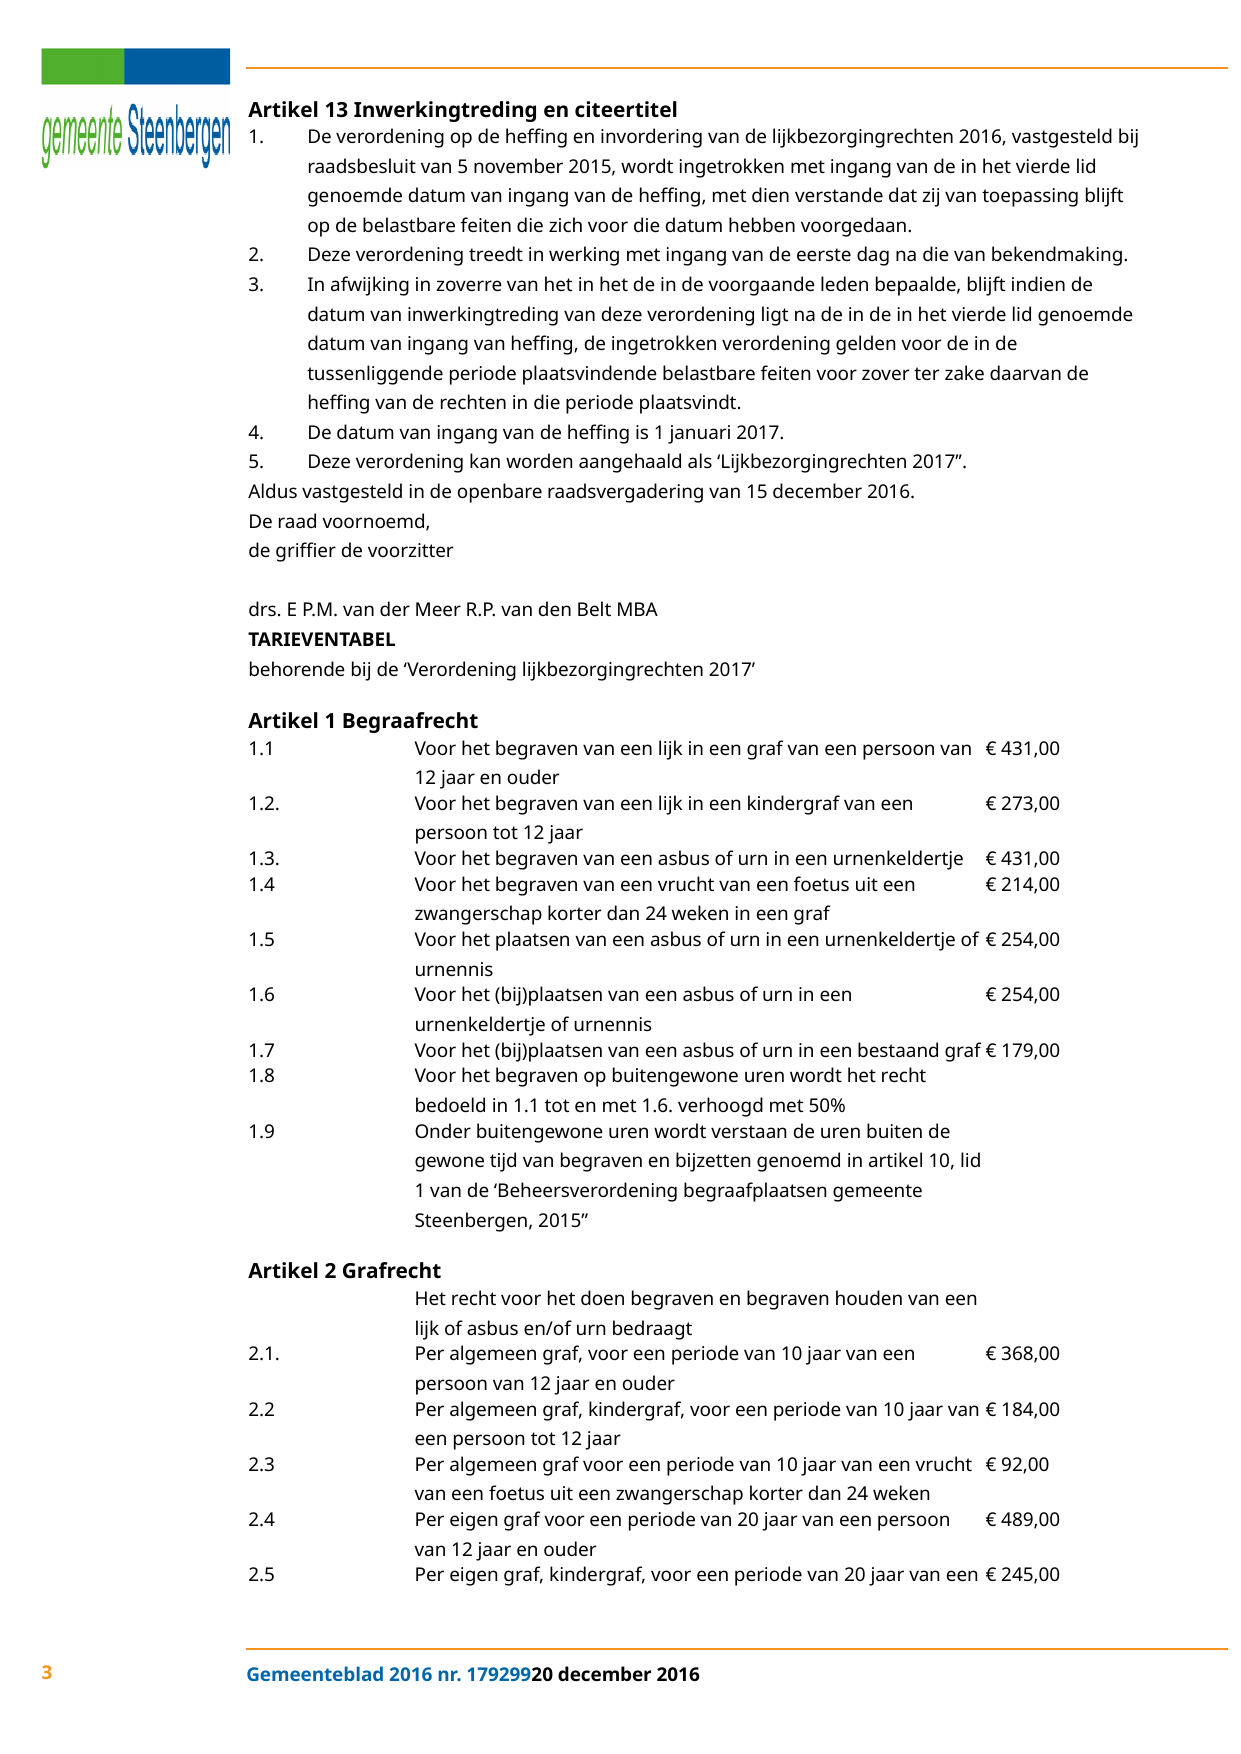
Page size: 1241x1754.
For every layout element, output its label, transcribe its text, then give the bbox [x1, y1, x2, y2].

table_cell Voor het begraven op buitengewone uren wordt het recht bedoeld in 1.1 tot en met 1.6. verhoogd met 50% [414, 1063, 985, 1118]
table_cell € 273,00 [985, 790, 1152, 845]
table_header € 431,00 [985, 735, 1152, 790]
table_cell 1.9 [248, 1118, 414, 1232]
table_cell € 92,00 [985, 1451, 1152, 1506]
table_cell Per algemeen graf, voor een periode van 10 jaar van een persoon van 12 jaar en ouder [414, 1340, 985, 1396]
table_cell 2.1. [248, 1340, 414, 1396]
text drs. E P.M. van der Meer R.P. van den Belt MBA [248, 597, 1152, 622]
table_cell € 489,00 [985, 1506, 1152, 1562]
table_cell € 431,00 [985, 845, 1152, 871]
table_cell 1.4 [248, 871, 414, 926]
table_cell Per eigen graf, kindergraf, voor een periode van 20 jaar van een [414, 1562, 985, 1587]
table_cell 1.7 [248, 1037, 414, 1063]
table_cell Onder buitengewone uren wordt verstaan de uren buiten de gewone tijd van begraven en bijzetten genoemd in artikel 10, lid 1 van de ‘Beheersverordening begraafplaatsen gemeente Steenbergen, 2015” [414, 1118, 985, 1232]
text de griffier de voorzitter [248, 537, 1152, 563]
table_cell € 214,00 [985, 871, 1152, 926]
table_header Het recht voor het doen begraven en begraven houden van een lijk of asbus en/of urn bedraagt [414, 1285, 985, 1340]
text De raad voornoemd, [248, 508, 1152, 533]
table_cell € 368,00 [985, 1340, 1152, 1396]
list Deze verordening kan worden aangehaald als ‘Lijkbezorgingrechten 2017’’. [248, 449, 1152, 474]
list De datum van ingang van de heffing is 1 januari 2017. [248, 419, 1152, 445]
table_cell 1.2. [248, 790, 414, 845]
table_cell Voor het plaatsen van een asbus of urn in een urnenkeldertje of urnennis [414, 926, 985, 982]
table_header Voor het begraven van een lijk in een graf van een persoon van 12 jaar en ouder [414, 735, 985, 790]
table_cell Voor het begraven van een asbus of urn in een urnenkeldertje [414, 845, 985, 871]
text Artikel 13 Inwerkingtreding en citeertitel [248, 95, 1152, 123]
table_cell 2.3 [248, 1451, 414, 1506]
text behorende bij de ‘Verordening lijkbezorgingrechten 2017’ [248, 656, 1152, 681]
table_cell € 245,00 [985, 1562, 1152, 1587]
table_cell Voor het (bij)plaatsen van een asbus of urn in een urnenkeldertje of urnennis [414, 982, 985, 1037]
table_cell Voor het begraven van een vrucht van een foetus uit een zwangerschap korter dan 24 weken in een graf [414, 871, 985, 926]
table_cell 1.6 [248, 982, 414, 1037]
table_cell € 184,00 [985, 1396, 1152, 1451]
table_cell [985, 1063, 1152, 1118]
table_cell € 179,00 [985, 1037, 1152, 1063]
table_header 1.1 [248, 735, 414, 790]
list Deze verordening treedt in werking met ingang van de eerste dag na die van bekendmaking. [248, 242, 1152, 267]
table_cell € 254,00 [985, 926, 1152, 982]
text Artikel 1 Begraafrecht [248, 706, 1152, 734]
table_cell 2.2 [248, 1396, 414, 1451]
table_cell 2.5 [248, 1562, 414, 1587]
table_cell Per eigen graf voor een periode van 20 jaar van een persoon van 12 jaar en ouder [414, 1506, 985, 1562]
text TARIEVENTABEL [248, 626, 1152, 652]
table_header [248, 1285, 414, 1340]
table_cell 1.8 [248, 1063, 414, 1118]
table_cell Voor het (bij)plaatsen van een asbus of urn in een bestaand graf [414, 1037, 985, 1063]
table_cell 1.3. [248, 845, 414, 871]
table_cell Per algemeen graf, kindergraf, voor een periode van 10 jaar van een persoon tot 12 jaar [414, 1396, 985, 1451]
table_cell Voor het begraven van een lijk in een kindergraf van een persoon tot 12 jaar [414, 790, 985, 845]
text Artikel 2 Grafrecht [248, 1257, 1152, 1285]
table_header [985, 1285, 1152, 1340]
table_cell € 254,00 [985, 982, 1152, 1037]
table_cell 2.4 [248, 1506, 414, 1562]
list In afwijking in zoverre van het in het de in de voorgaande leden bepaalde, blijft indien de datum van inwerkingtreding van deze verordening ligt na de in de in het vierde lid genoemde datum van ingang van heffing, de ingetrokken verordening gelden voor de in de tussenliggende periode plaatsvindende belastbare feiten voor zover ter zake daarvan de heffing van de rechten in die periode plaatsvindt. [248, 271, 1152, 415]
picture [41, 47, 231, 172]
table_cell [985, 1118, 1152, 1232]
table_cell 1.5 [248, 926, 414, 982]
list De verordening op de heffing en invordering van de lijkbezorgingrechten 2016, vastgesteld bij raadsbesluit van 5 november 2015, wordt ingetrokken met ingang van de in het vierde lid genoemde datum van ingang van de heffing, met dien verstande dat zij van toepassing blijft op de belastbare feiten die zich voor die datum hebben voorgedaan. [248, 123, 1152, 238]
text Aldus vastgesteld in de openbare raadsvergadering van 15 december 2016. [248, 478, 1152, 504]
table_cell Per algemeen graf voor een periode van 10 jaar van een vrucht van een foetus uit een zwangerschap korter dan 24 weken [414, 1451, 985, 1506]
